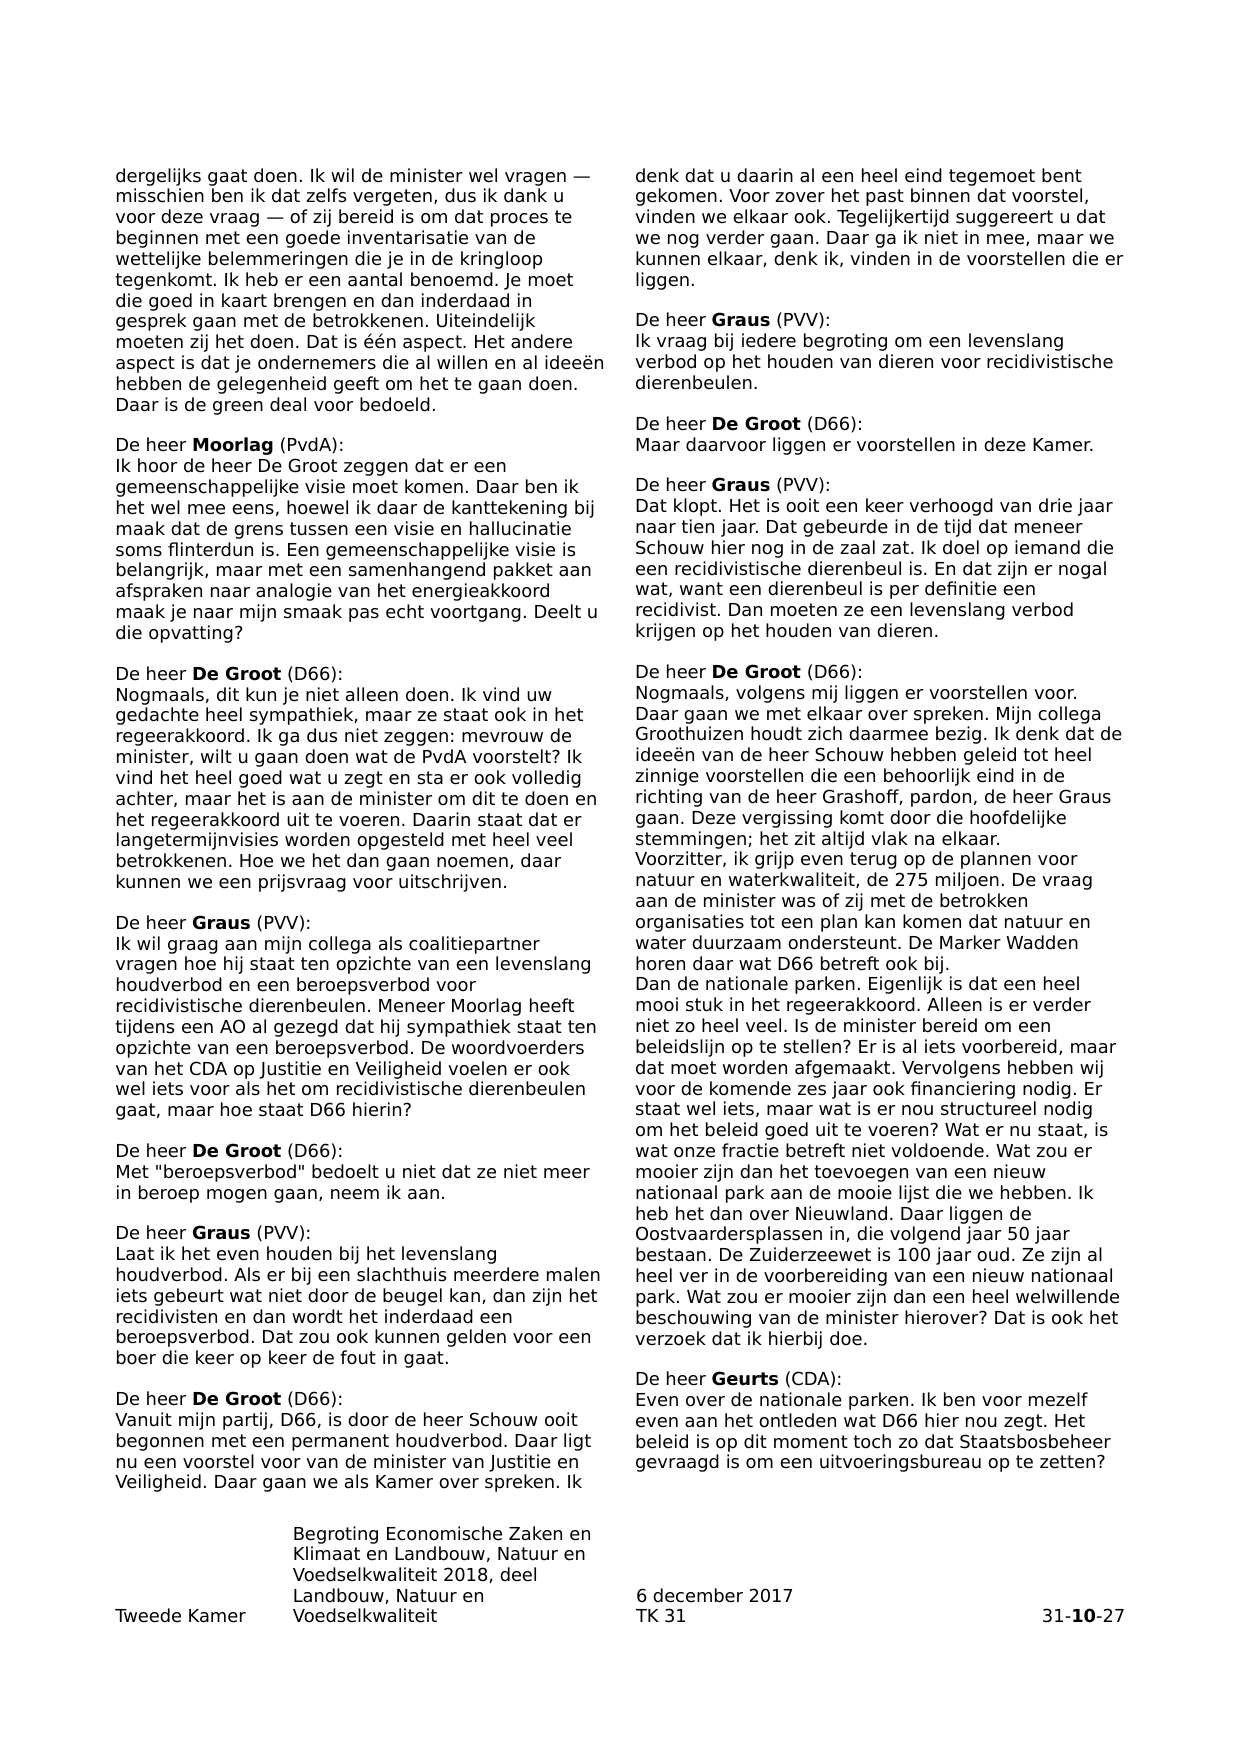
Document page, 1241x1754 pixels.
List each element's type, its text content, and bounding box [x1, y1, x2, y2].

text Met "beroepsverbod" bedoelt u niet dat ze niet meer in beroep mogen gaan, neem ik aan. [115, 1162, 605, 1203]
text Nogmaals, dit kun je niet alleen doen. Ik vind uw gedachte heel sympathiek, maar ze staat ook in het regeerakkoord. Ik ga dus niet zeggen: mevrouw de minister, wilt u gaan doen wat de PvdA voorstelt? Ik vind het heel goed wat u zegt en sta er ook volledig achter, maar het is aan de minister om dit te doen en het regeerakkoord uit te voeren. Daarin staat dat er langetermijnvisies worden opgesteld met heel veel betrokkenen. Hoe we het dan gaan noemen, daar kunnen we een prijsvraag voor uitschrijven. [115, 684, 605, 893]
text Laat ik het even houden bij het levenslang houdverbod. Als er bij een slachthuis meerdere malen iets gebeurt wat niet door de beugel kan, dan zijn het recidivisten en dan wordt het inderdaad een beroepsverbod. Dat zou ook kunnen gelden voor een boer die keer op keer de fout in gaat. [115, 1244, 605, 1369]
text Dat klopt. Het is ooit een keer verhoogd van drie jaar naar tien jaar. Dat gebeurde in de tijd dat meneer Schouw hier nog in de zaal zat. Ik doel op iemand die een recidivistische dierenbeul is. En dat zijn er nogal wat, want een dierenbeul is per definitie een recidivist. Dan moeten ze een levenslang verbod krijgen op het houden van dieren. [635, 496, 1125, 642]
text Dan de nationale parken. Eigenlijk is dat een heel mooi stuk in het regeerakkoord. Alleen is er verder niet zo heel veel. Is de minister bereid om een beleidslijn op te stellen? Er is al iets voorbereid, maar dat moet worden afgemaakt. Vervolgens hebben wij voor de komende zes jaar ook financiering nodig. Er staat wel iets, maar wat is er nou structureel nodig om het beleid goed uit te voeren? Wat er nu staat, is wat onze fractie betreft niet voldoende. Wat zou er mooier zijn dan het toevoegen van een nieuw nationaal park aan de mooie lijst die we hebben. Ik heb het dan over Nieuwland. Daar liggen de Oostvaardersplassen in, die volgend jaar 50 jaar bestaan. De Zuiderzeewet is 100 jaar oud. Ze zijn al heel ver in de voorbereiding van een nieuw nationaal park. Wat zou er mooier zijn dan een heel welwillende beschouwing van de minister hierover? Dat is ook het verzoek dat ik hierbij doe. [635, 974, 1125, 1349]
text De heer Moorlag (PvdA): [115, 435, 605, 456]
text De heer De Groot (D66): [635, 662, 1125, 682]
text De heer Graus (PVV): [115, 913, 605, 933]
text De heer De Groot (D66): [115, 1389, 605, 1410]
text Nogmaals, volgens mij liggen er voorstellen voor. Daar gaan we met elkaar over spreken. Mijn collega Groothuizen houdt zich daarmee bezig. Ik denk dat de ideeën van de heer Schouw hebben geleid tot heel zinnige voorstellen die een behoorlijk eind in de richting van de heer Grashoff, pardon, de heer Graus gaan. Deze vergissing komt door die hoofdelijke stemmingen; het zit altijd vlak na elkaar. [635, 682, 1125, 849]
text Vanuit mijn partij, D66, is door de heer Schouw ooit begonnen met een permanent houdverbod. Daar ligt nu een voorstel voor van de minister van Justitie en Veiligheid. Daar gaan we als Kamer over spreken. Ik [115, 1410, 605, 1493]
text De heer De Groot (D66): [115, 663, 605, 684]
text Ik wil graag aan mijn collega als coalitiepartner vragen hoe hij staat ten opzichte van een levenslang houdverbod en een beroepsverbod voor recidivistische dierenbeulen. Meneer Moorlag heeft tijdens een AO al gezegd dat hij sympathiek staat ten opzichte van een beroepsverbod. De woordvoerders van het CDA op Justitie en Veiligheid voelen er ook wel iets voor als het om recidivistische dierenbeulen gaat, maar hoe staat D66 hierin? [115, 933, 605, 1121]
text denk dat u daarin al een heel eind tegemoet bent gekomen. Voor zover het past binnen dat voorstel, vinden we elkaar ook. Tegelijkertijd suggereert u dat we nog verder gaan. Daar ga ik niet in mee, maar we kunnen elkaar, denk ik, vinden in de voorstellen die er liggen. [635, 165, 1125, 290]
text Even over de nationale parken. Ik ben voor mezelf even aan het ontleden wat D66 hier nou zegt. Het beleid is op dit moment toch zo dat Staatsbosbeheer gevraagd is om een uitvoeringsbureau op te zetten? [635, 1390, 1125, 1473]
text Ik hoor de heer De Groot zeggen dat er een gemeenschappelijke visie moet komen. Daar ben ik het wel mee eens, hoewel ik daar de kanttekening bij maak dat de grens tussen een visie en hallucinatie soms flinterdun is. Een gemeenschappelijke visie is belangrijk, maar met een samenhangend pakket aan afspraken naar analogie van het energieakkoord maak je naar mijn smaak pas echt voortgang. Deelt u die opvatting? [115, 456, 605, 643]
text De heer Geurts (CDA): [635, 1369, 1125, 1390]
text De heer Graus (PVV): [115, 1223, 605, 1244]
text Ik vraag bij iedere begroting om een levenslang verbod op het houden van dieren voor recidivistische dierenbeulen. [635, 331, 1125, 393]
text De heer Graus (PVV): [635, 310, 1125, 331]
text De heer De Groot (D66): [115, 1141, 605, 1162]
text dergelijks gaat doen. Ik wil de minister wel vragen — misschien ben ik dat zelfs vergeten, dus ik dank u voor deze vraag — of zij bereid is om dat proces te beginnen met een goede inventarisatie van de wettelijke belemmeringen die je in de kringloop tegenkomt. Ik heb er een aantal benoemd. Je moet die goed in kaart brengen en dan inderdaad in gesprek gaan met de betrokkenen. Uiteindelijk moeten zij het doen. Dat is één aspect. Het andere aspect is dat je ondernemers die al willen en al ideeën hebben de gelegenheid geeft om het te gaan doen. Daar is de green deal voor bedoeld. [115, 165, 605, 415]
text De heer De Groot (D66): [635, 413, 1125, 434]
text De heer Graus (PVV): [635, 475, 1125, 496]
text Maar daarvoor liggen er voorstellen in deze Kamer. [635, 434, 1125, 455]
text Voorzitter, ik grijp even terug op de plannen voor natuur en waterkwaliteit, de 275 miljoen. De vraag aan de minister was of zij met de betrokken organisaties tot een plan kan komen dat natuur en water duurzaam ondersteunt. De Marker Wadden horen daar wat D66 betreft ook bij. [635, 849, 1125, 974]
